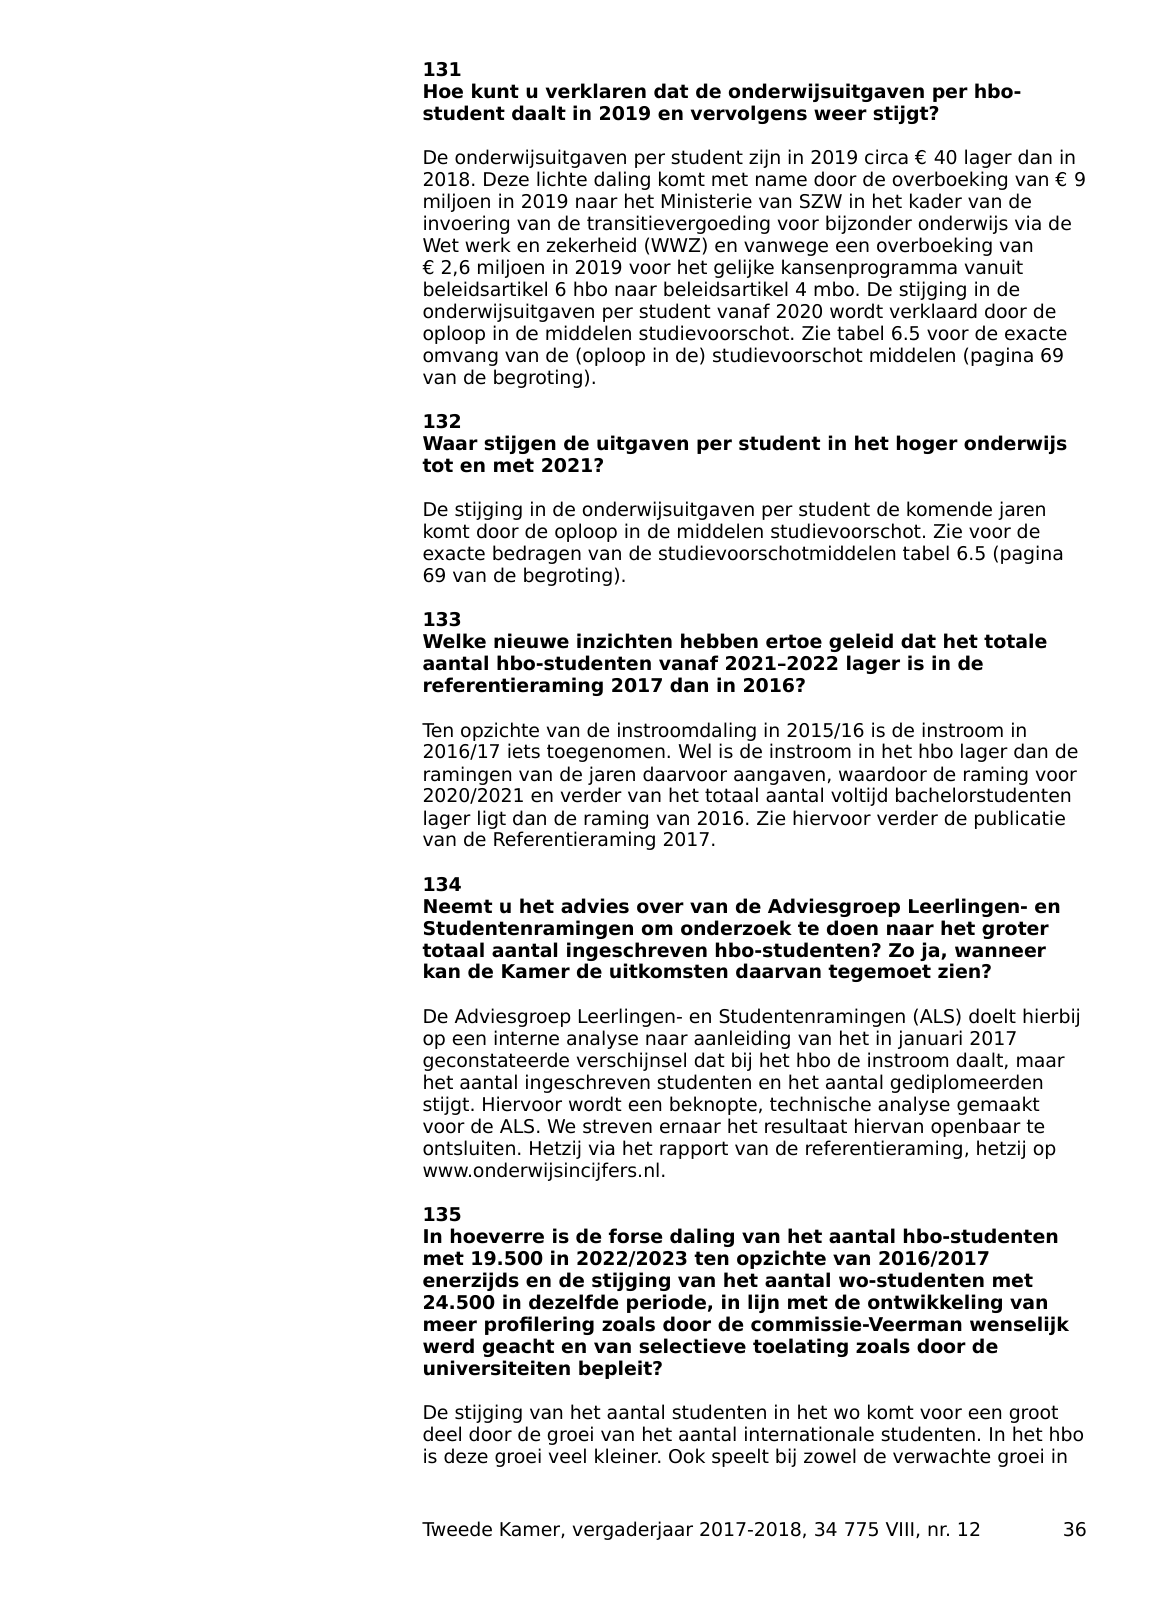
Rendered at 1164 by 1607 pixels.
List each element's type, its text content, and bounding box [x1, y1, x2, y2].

text Neemt u het advies over van de Adviesgroep Leerlingen- en Studentenramingen om onderzoek te doen naar het groter totaal aantal ingeschreven hbo-studenten? Zo ja, wanneer kan de Kamer de uitkomsten daarvan tegemoet zien? [422, 896, 1087, 983]
text De onderwijsuitgaven per student zijn in 2019 circa € 40 lager dan in 2018. Deze lichte daling komt met name door de overboeking van € 9 miljoen in 2019 naar het Ministerie van SZW in het kader van de invoering van de transitievergoeding voor bijzonder onderwijs via de Wet werk en zekerheid (WWZ) en vanwege een overboeking van € 2,6 miljoen in 2019 voor het gelijke kansenprogramma vanuit beleidsartikel 6 hbo naar beleidsartikel 4 mbo. De stijging in de onderwijsuitgaven per student vanaf 2020 wordt verklaard door de oploop in de middelen studievoorschot. Zie tabel 6.5 voor de exacte omvang van de (oploop in de) studievoorschot middelen (pagina 69 van de begroting). [422, 147, 1087, 389]
text De Adviesgroep Leerlingen- en Studentenramingen (ALS) doelt hierbij op een interne analyse naar aanleiding van het in januari 2017 geconstateerde verschijnsel dat bij het hbo de instroom daalt, maar het aantal ingeschreven studenten en het aantal gediplomeerden stijgt. Hiervoor wordt een beknopte, technische analyse gemaakt voor de ALS. We streven ernaar het resultaat hiervan openbaar te ontsluiten. Hetzij via het rapport van de referentieraming, hetzij op www.onderwijsincijfers.nl. [422, 1006, 1087, 1181]
text 135 [422, 1204, 1087, 1226]
text Ten opzichte van de instroomdaling in 2015/16 is de instroom in 2016/17 iets toegenomen. Wel is de instroom in het hbo lager dan de ramingen van de jaren daarvoor aangaven, waardoor de raming voor 2020/2021 en verder van het totaal aantal voltijd bachelorstudenten lager ligt dan de raming van 2016. Zie hiervoor verder de publicatie van de Referentieraming 2017. [422, 719, 1087, 851]
text Hoe kunt u verklaren dat de onderwijsuitgaven per hbo-student daalt in 2019 en vervolgens weer stijgt? [422, 81, 1087, 125]
text De stijging van het aantal studenten in het wo komt voor een groot deel door de groei van het aantal internationale studenten. In het hbo is deze groei veel kleiner. Ook speelt bij zowel de verwachte groei in [422, 1402, 1087, 1468]
text 133 [422, 609, 1087, 631]
text 131 [422, 59, 1087, 81]
text Welke nieuwe inzichten hebben ertoe geleid dat het totale aantal hbo-studenten vanaf 2021–2022 lager is in de referentieraming 2017 dan in 2016? [422, 631, 1087, 697]
text 132 [422, 411, 1087, 433]
text In hoeverre is de forse daling van het aantal hbo-studenten met 19.500 in 2022/2023 ten opzichte van 2016/2017 enerzijds en de stijging van het aantal wo-studenten met 24.500 in dezelfde periode, in lijn met de ontwikkeling van meer profilering zoals door de commissie-Veerman wenselijk werd geacht en van selectieve toelating zoals door de universiteiten bepleit? [422, 1226, 1087, 1379]
text De stijging in de onderwijsuitgaven per student de komende jaren komt door de oploop in de middelen studievoorschot. Zie voor de exacte bedragen van de studievoorschotmiddelen tabel 6.5 (pagina 69 van de begroting). [422, 499, 1087, 587]
text 134 [422, 873, 1087, 896]
text Waar stijgen de uitgaven per student in het hoger onderwijs tot en met 2021? [422, 433, 1087, 477]
